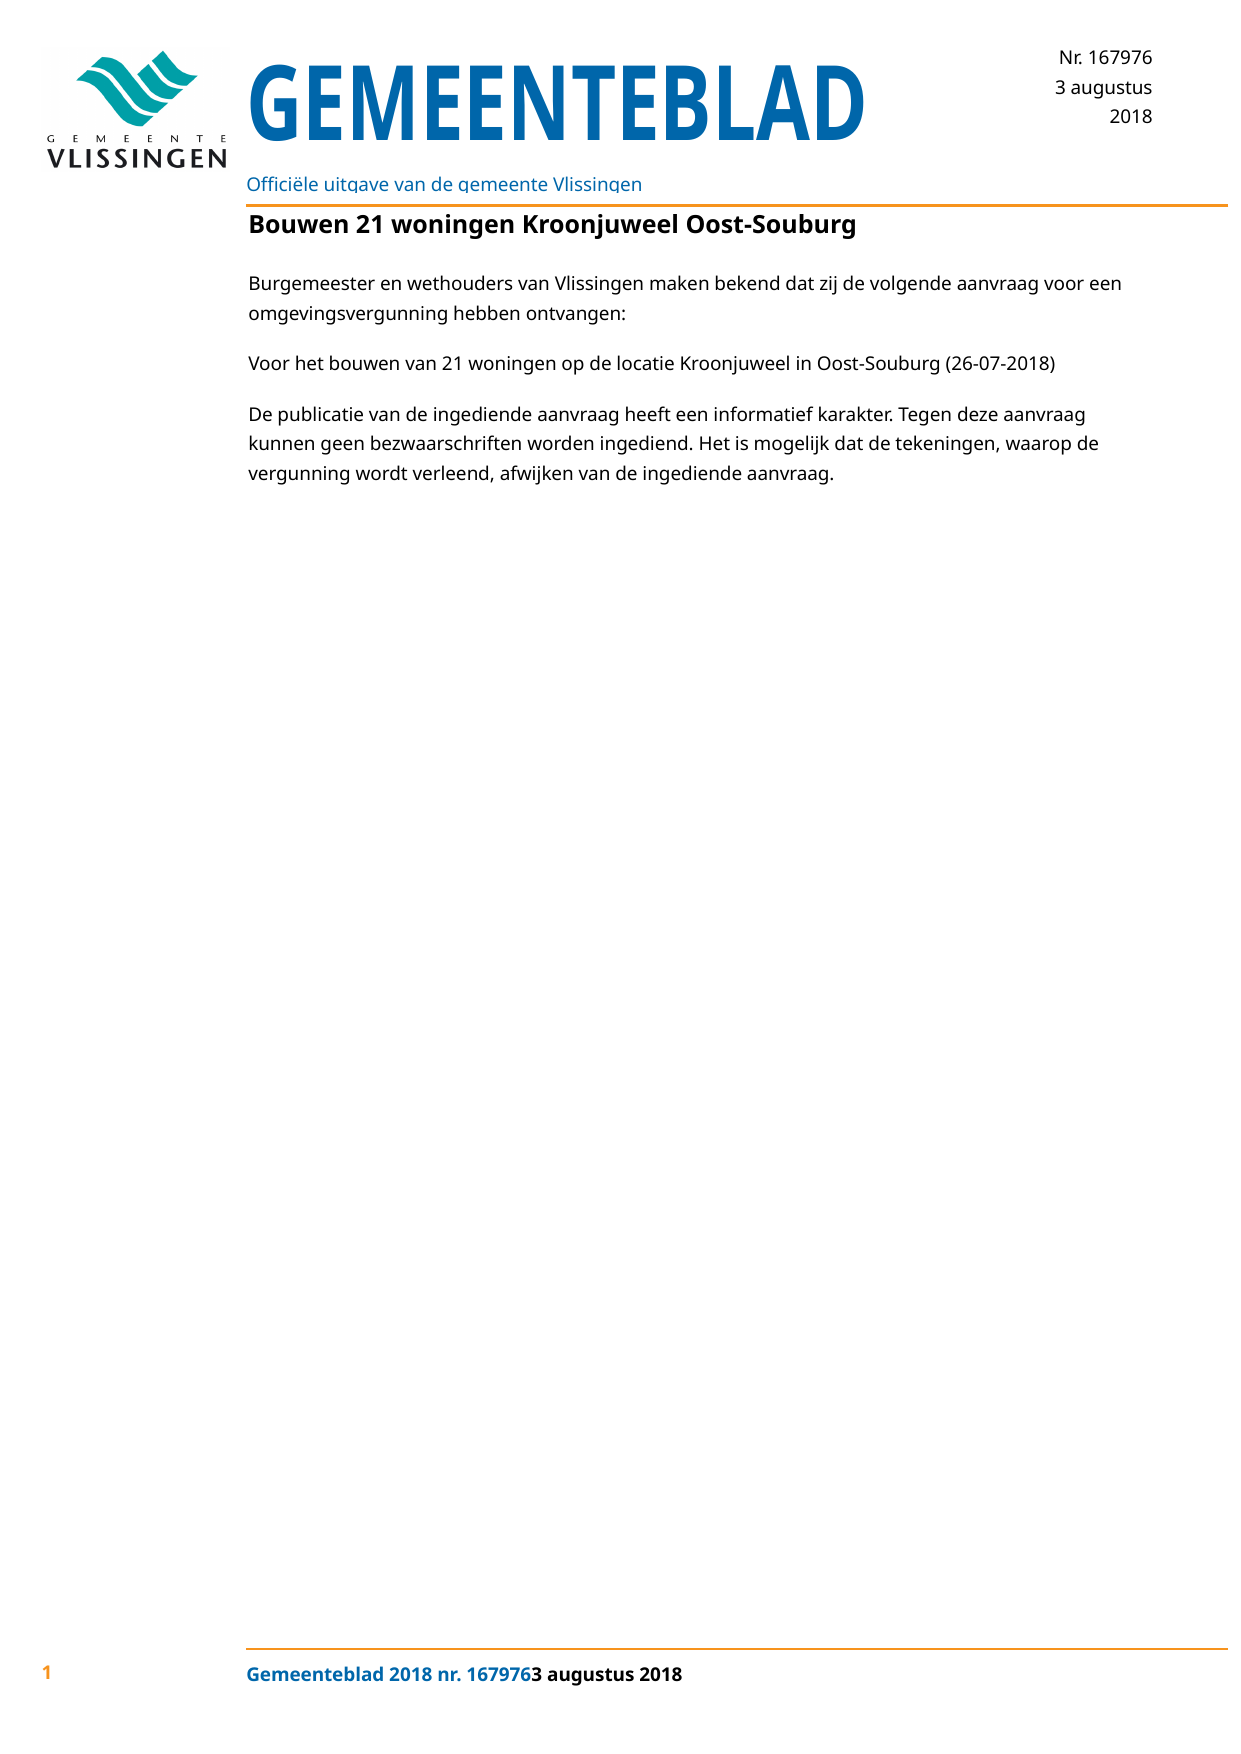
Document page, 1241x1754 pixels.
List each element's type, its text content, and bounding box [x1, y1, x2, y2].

text Burgemeester en wethouders van Vlissingen maken bekend dat zij de volgende aanvraag voor een omgevingsvergunning hebben ontvangen: [248, 270, 1152, 326]
text De publicatie van de ingediende aanvraag heeft een informatief karakter. Tegen deze aanvraag kunnen geen bezwaarschriften worden ingediend. Het is mogelijk dat de tekeningen, waarop de vergunning wordt verleend, afwijken van de ingediende aanvraag. [248, 401, 1152, 486]
text Bouwen 21 woningen Kroonjuweel Oost-Souburg [248, 207, 1152, 241]
text Voor het bouwen van 21 woningen op de locatie Kroonjuweel in Oost-Souburg (26-07-2018) [248, 350, 1152, 376]
picture [41, 47, 231, 172]
